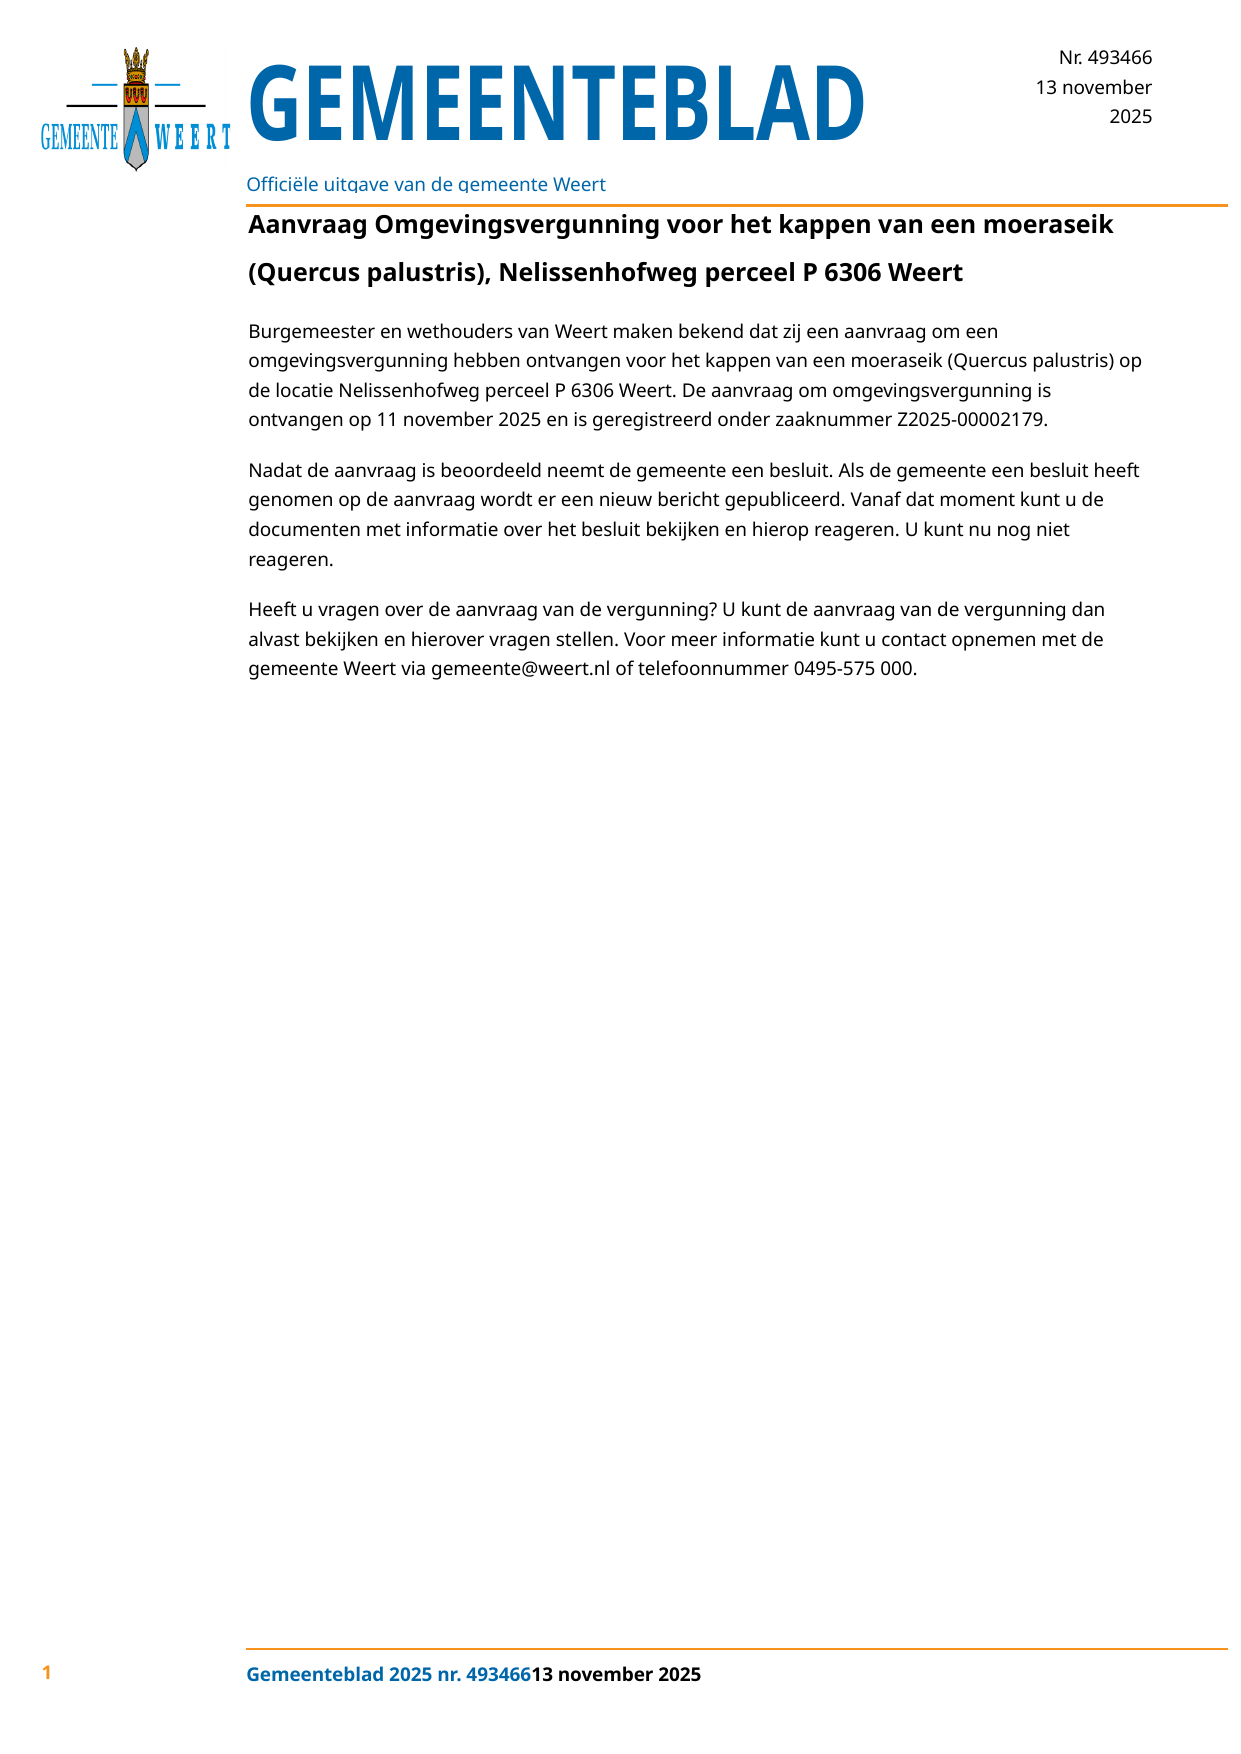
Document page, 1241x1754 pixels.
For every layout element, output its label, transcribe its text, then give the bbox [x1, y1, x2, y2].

picture [41, 47, 231, 172]
text Heeft u vragen over de aanvraag van de vergunning? U kunt de aanvraag van de vergunning dan alvast bekijken en hierover vragen stellen. Voor meer informatie kunt u contact opnemen met de gemeente Weert via gemeente@weert.nl of telefoonnummer 0495-575 000. [248, 596, 1152, 681]
text Aanvraag Omgevingsvergunning voor het kappen van een moeraseik (Quercus palustris), Nelissenhofweg perceel P 6306 Weert [248, 207, 1152, 288]
text Burgemeester en wethouders van Weert maken bekend dat zij een aanvraag om een omgevingsvergunning hebben ontvangen voor het kappen van een moeraseik (Quercus palustris) op de locatie Nelissenhofweg perceel P 6306 Weert. De aanvraag om omgevingsvergunning is ontvangen op 11 november 2025 en is geregistreerd onder zaaknummer Z2025-00002179. [248, 318, 1152, 432]
text Nadat de aanvraag is beoordeeld neemt de gemeente een besluit. Als de gemeente een besluit heeft genomen op de aanvraag wordt er een nieuw bericht gepubliceerd. Vanaf dat moment kunt u de documenten met informatie over het besluit bekijken en hierop reageren. U kunt nu nog niet reageren. [248, 457, 1152, 572]
